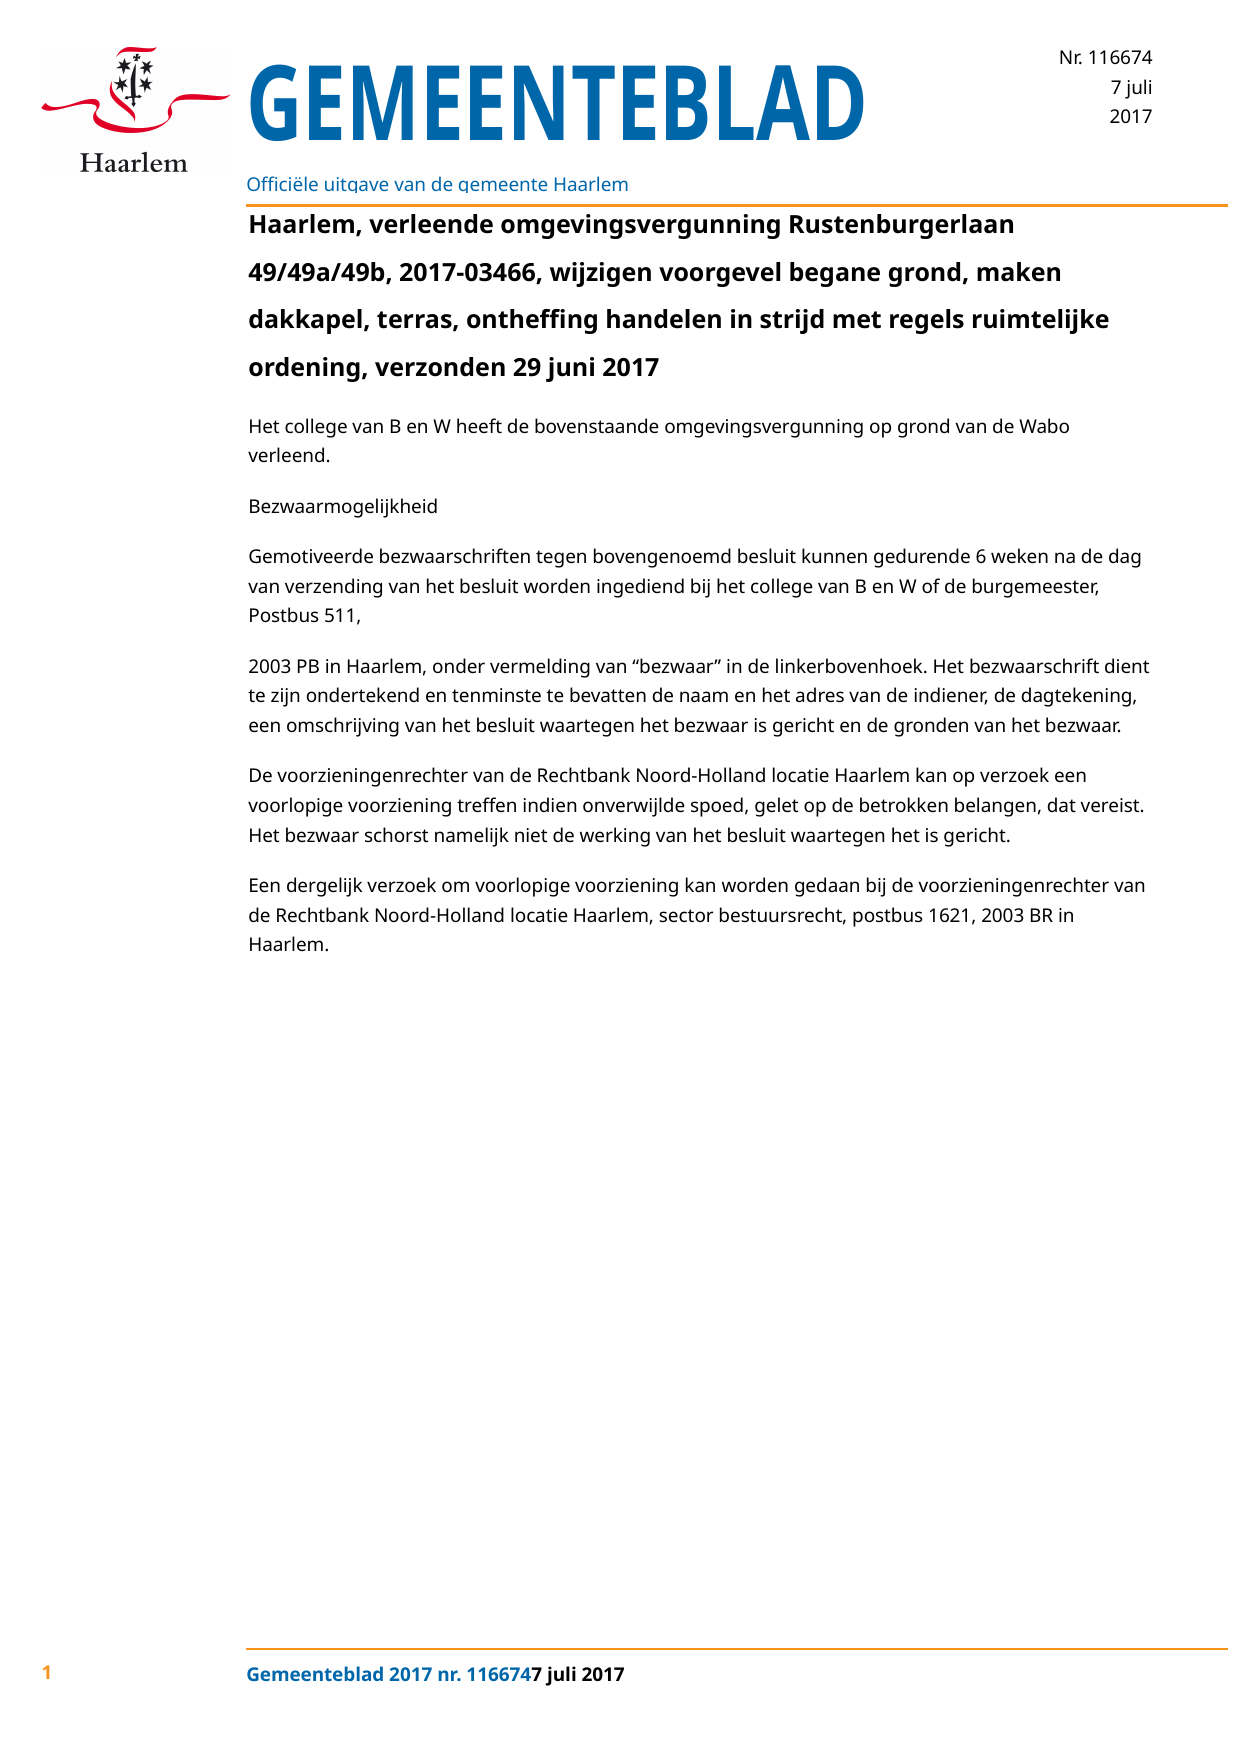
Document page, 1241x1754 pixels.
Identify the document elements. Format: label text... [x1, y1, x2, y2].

text Gemotiveerde bezwaarschriften tegen bovengenoemd besluit kunnen gedurende 6 weken na de dag van verzending van het besluit worden ingediend bij het college van B en W of de burgemeester, Postbus 511, [248, 543, 1152, 628]
text Een dergelijk verzoek om voorlopige voorziening kan worden gedaan bij de voorzieningenrechter van de Rechtbank Noord-Holland locatie Haarlem, sector bestuursrecht, postbus 1621, 2003 BR in Haarlem. [248, 872, 1152, 957]
text Haarlem, verleende omgevingsvergunning Rustenburgerlaan 49/49a/49b, 2017-03466, wijzigen voorgevel begane grond, maken dakkapel, terras, ontheffing handelen in strijd met regels ruimtelijke ordening, verzonden 29 juni 2017 [248, 207, 1152, 384]
text Bezwaarmogelijkheid [248, 493, 1152, 519]
picture [41, 47, 231, 172]
text 2003 PB in Haarlem, onder vermelding van “bezwaar” in de linkerbovenhoek. Het bezwaarschrift dient te zijn ondertekend en tenminste te bevatten de naam en het adres van de indiener, de dagtekening, een omschrijving van het besluit waartegen het bezwaar is gericht en de gronden van het bezwaar. [248, 653, 1152, 738]
text De voorzieningenrechter van de Rechtbank Noord-Holland locatie Haarlem kan op verzoek een voorlopige voorziening treffen indien onverwijlde spoed, gelet op de betrokken belangen, dat vereist. Het bezwaar schorst namelijk niet de werking van het besluit waartegen het is gericht. [248, 763, 1152, 848]
text Het college van B en W heeft de bovenstaande omgevingsvergunning op grond van de Wabo verleend. [248, 413, 1152, 468]
